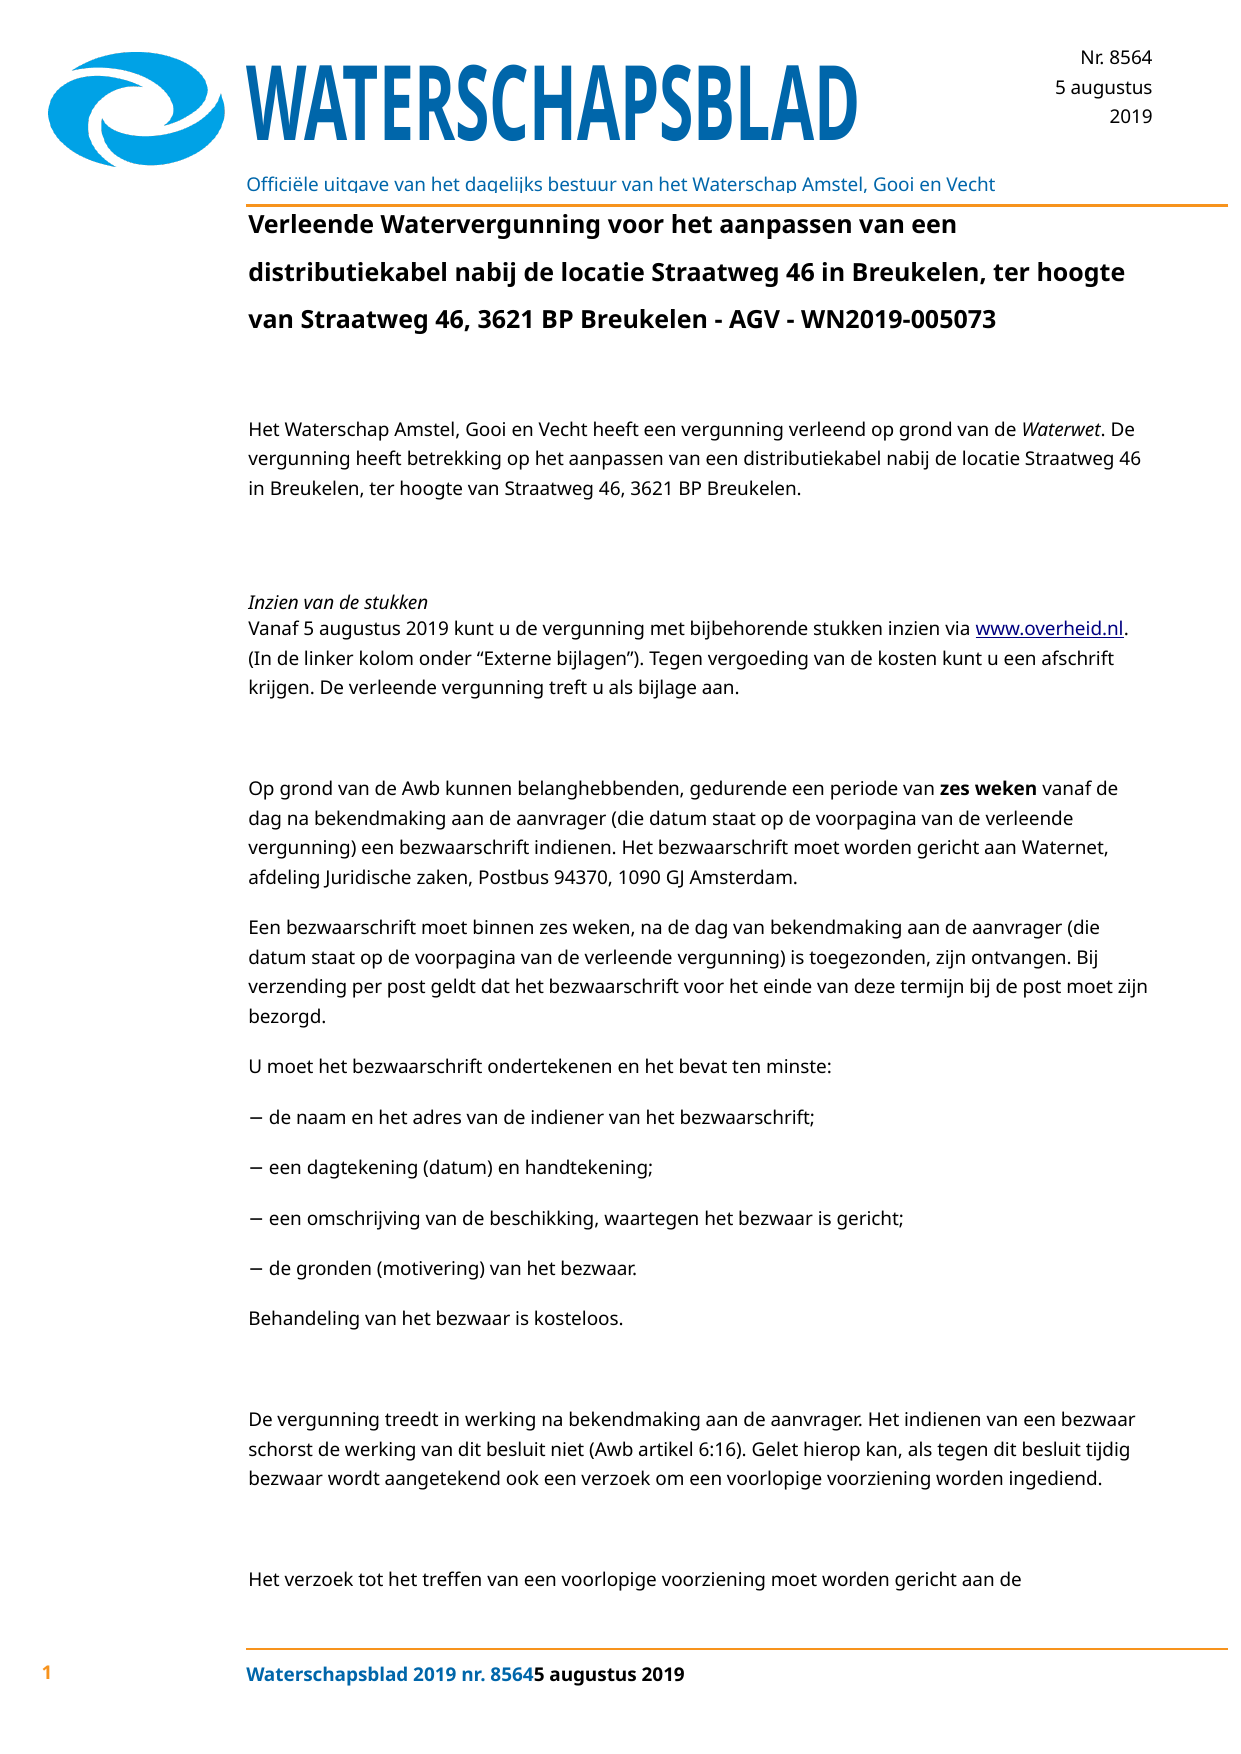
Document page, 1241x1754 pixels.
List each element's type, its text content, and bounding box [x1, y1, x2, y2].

text Het verzoek tot het treffen van een voorlopige voorziening moet worden gericht aan de [248, 1566, 1152, 1592]
text Vanaf 5 augustus 2019 kunt u de vergunning met bijbehorende stukken inzien via www.overheid.nl. (In de linker kolom onder “Externe bijlagen”). Tegen vergoeding van de kosten kunt u een afschrift krijgen. De verleende vergunning treft u als bijlage aan. [248, 615, 1152, 700]
text − een omschrijving van de beschikking, waartegen het bezwaar is gericht; [248, 1205, 1152, 1231]
text Het Waterschap Amstel, Gooi en Vecht heeft een vergunning verleend op grond van de Waterwet. De vergunning heeft betrekking op het aanpassen van een distributiekabel nabij de locatie Straatweg 46 in Breukelen, ter hoogte van Straatweg 46, 3621 BP Breukelen. [248, 416, 1152, 501]
text U moet het bezwaarschrift ondertekenen en het bevat ten minste: [248, 1053, 1152, 1079]
text − de gronden (motivering) van het bezwaar. [248, 1255, 1152, 1281]
text − een dagtekening (datum) en handtekening; [248, 1154, 1152, 1180]
text Op grond van de Awb kunnen belanghebbenden, gedurende een periode van zes weken vanaf de dag na bekendmaking aan de aanvrager (die datum staat op de voorpagina van de verleende vergunning) een bezwaarschrift indienen. Het bezwaarschrift moet worden gericht aan Waternet, afdeling Juridische zaken, Postbus 94370, 1090 GJ Amsterdam. [248, 775, 1152, 890]
text Een bezwaarschrift moet binnen zes weken, na de dag van bekendmaking aan de aanvrager (die datum staat op de voorpagina van de verleende vergunning) is toegezonden, zijn ontvangen. Bij verzending per post geldt dat het bezwaarschrift voor het einde van deze termijn bij de post moet zijn bezorgd. [248, 914, 1152, 1029]
text De vergunning treedt in werking na bekendmaking aan de aanvrager. Het indienen van een bezwaar schorst de werking van dit besluit niet (Awb artikel 6:16). Gelet hierop kan, als tegen dit besluit tijdig bezwaar wordt aangetekend ook een verzoek om een voorlopige voorziening worden ingediend. [248, 1406, 1152, 1491]
text Inzien van de stukken [248, 589, 1152, 615]
text − de naam en het adres van de indiener van het bezwaarschrift; [248, 1104, 1152, 1130]
picture [41, 47, 231, 172]
text Behandeling van het bezwaar is kosteloos. [248, 1306, 1152, 1331]
text Verleende Watervergunning voor het aanpassen van een distributiekabel nabij de locatie Straatweg 46 in Breukelen, ter hoogte van Straatweg 46, 3621 BP Breukelen - AGV - WN2019-005073 [248, 207, 1152, 336]
